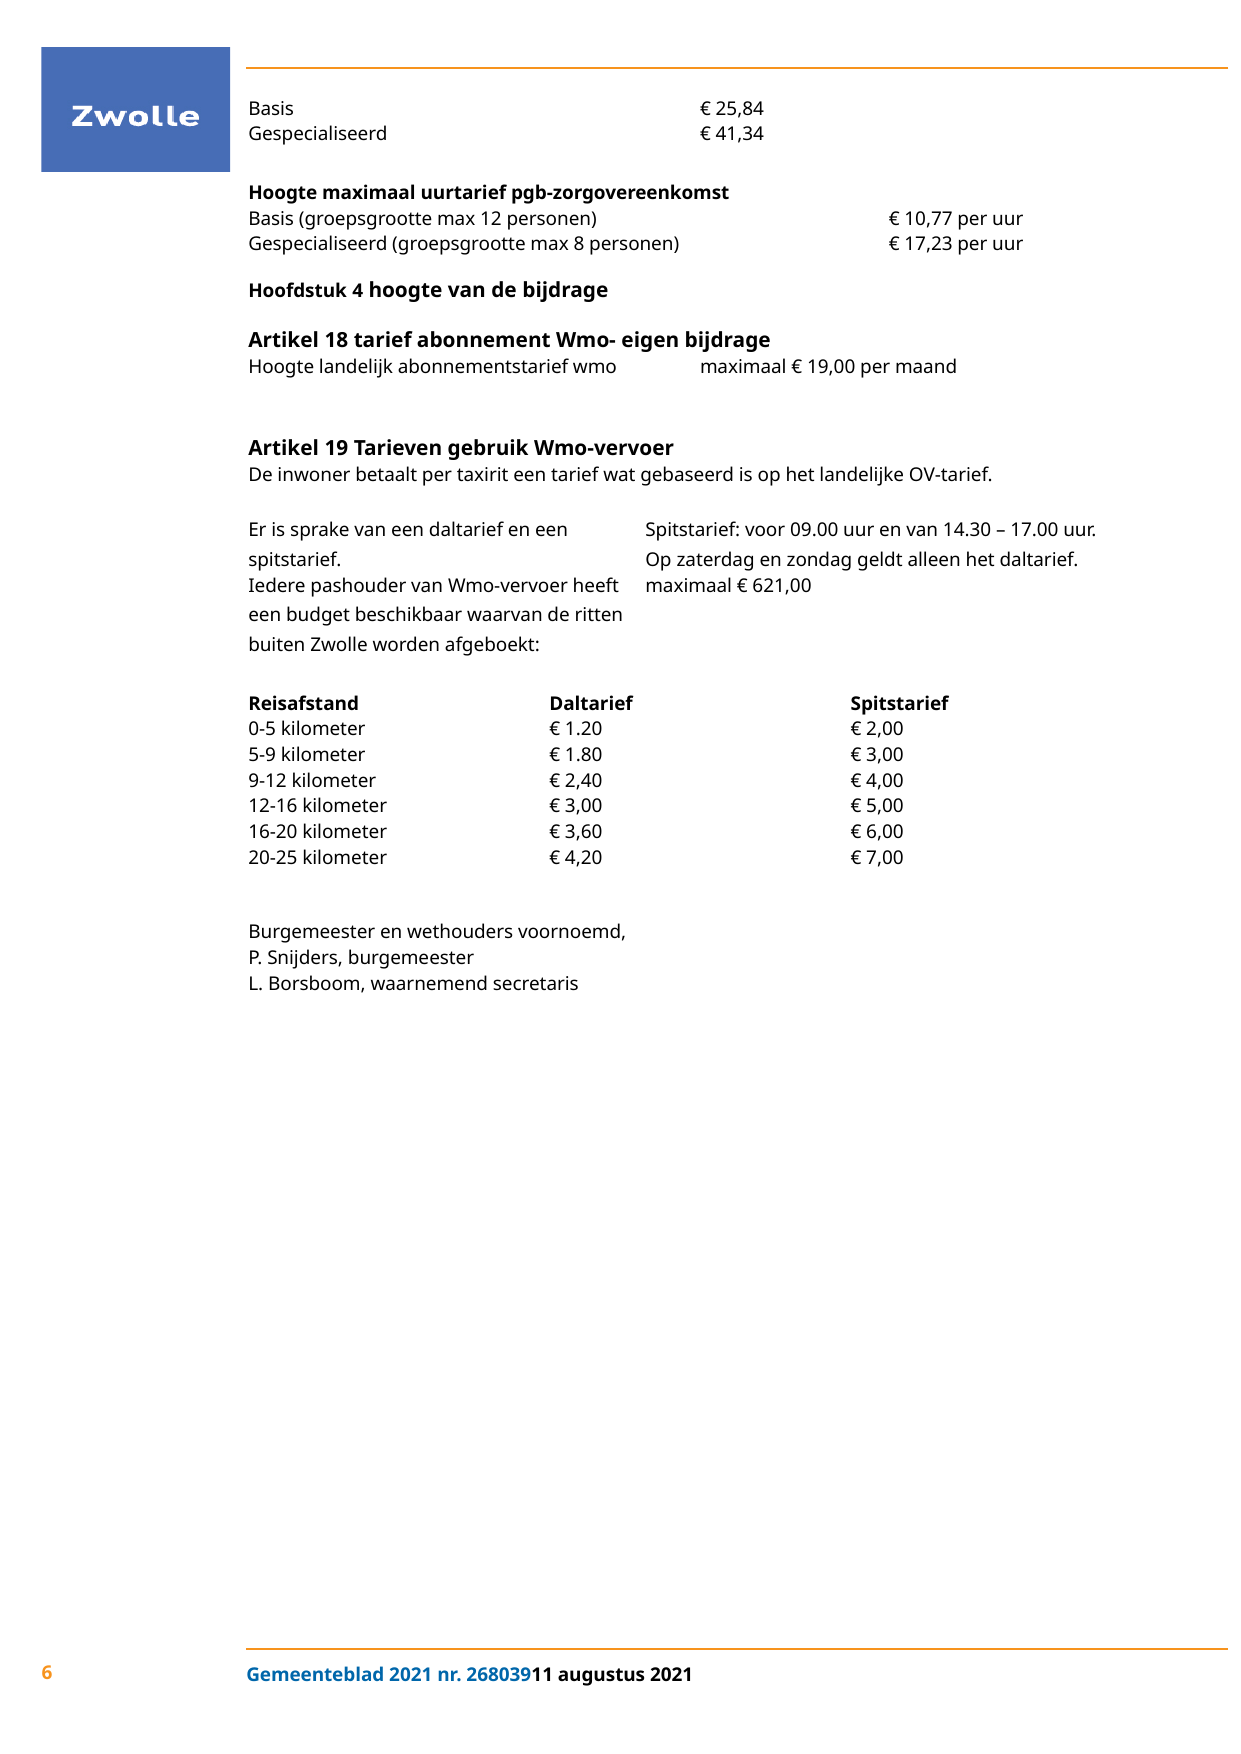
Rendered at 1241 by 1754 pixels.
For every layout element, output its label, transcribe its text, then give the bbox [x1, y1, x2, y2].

table_header maximaal € 19,00 per maand [700, 354, 1152, 379]
table_cell € 3,60 [549, 819, 850, 844]
picture [41, 47, 231, 172]
text L. Borsboom, waarnemend secretaris [248, 970, 1152, 996]
table_cell Iedere pashouder van Wmo-vervoer heeft een budget beschikbaar waarvan de ritten buiten Zwolle worden afgeboekt: [248, 572, 645, 657]
table_header Hoogte maximaal uurtarief pgb-zorgovereenkomst [248, 179, 1152, 205]
table_cell € 2,00 [850, 716, 1152, 741]
table_cell € 5,00 [850, 793, 1152, 818]
table_cell 16-20 kilometer [248, 819, 549, 844]
table_cell € 1.80 [549, 741, 850, 767]
table_cell 5-9 kilometer [248, 741, 549, 767]
table_cell 20-25 kilometer [248, 844, 549, 870]
table_cell € 1.20 [549, 716, 850, 741]
table_header Daltarief [549, 690, 850, 716]
table_cell € 2,40 [549, 767, 850, 793]
table_cell € 3,00 [850, 741, 1152, 767]
text P. Snijders, burgemeester [248, 944, 1152, 970]
table_cell Basis [248, 95, 700, 121]
table_cell € 4,20 [549, 844, 850, 870]
table_cell 9-12 kilometer [248, 767, 549, 793]
table_cell maximaal € 621,00 [645, 572, 1152, 657]
text Burgemeester en wethouders voornoemd, [248, 919, 1152, 944]
table_cell 0-5 kilometer [248, 716, 549, 741]
text Hoofdstuk 4 hoogte van de bijdrage [248, 276, 1152, 304]
table_cell Basis (groepsgrootte max 12 personen) [248, 205, 888, 231]
table_header Reisafstand [248, 690, 549, 716]
table_cell € 41,34 [700, 121, 1152, 146]
table_cell € 4,00 [850, 767, 1152, 793]
table_cell € 17,23 per uur [889, 231, 1152, 256]
table_cell € 3,00 [549, 793, 850, 818]
table_cell € 7,00 [850, 844, 1152, 870]
table_cell Gespecialiseerd [248, 121, 700, 146]
table_cell € 25,84 [700, 95, 1152, 121]
table_cell Gespecialiseerd (groepsgrootte max 8 personen) [248, 231, 888, 256]
table_cell 12-16 kilometer [248, 793, 549, 818]
text Artikel 19 Tarieven gebruik Wmo-vervoer [248, 433, 1152, 461]
table_cell € 6,00 [850, 819, 1152, 844]
table_cell Spitstarief: voor 09.00 uur en van 14.30 – 17.00 uur. Op zaterdag en zondag geldt alleen het daltarief. [645, 517, 1152, 572]
table_cell € 10,77 per uur [889, 205, 1152, 231]
table_cell Er is sprake van een daltarief en een spitstarief. [248, 517, 645, 572]
table_header Hoogte landelijk abonnementstarief wmo [248, 354, 700, 379]
table_header Spitstarief [850, 690, 1152, 716]
table_header De inwoner betaalt per taxirit een tarief wat gebaseerd is op het landelijke OV-tarief. [248, 461, 1152, 517]
text Artikel 18 tarief abonnement Wmo- eigen bijdrage [248, 325, 1152, 353]
